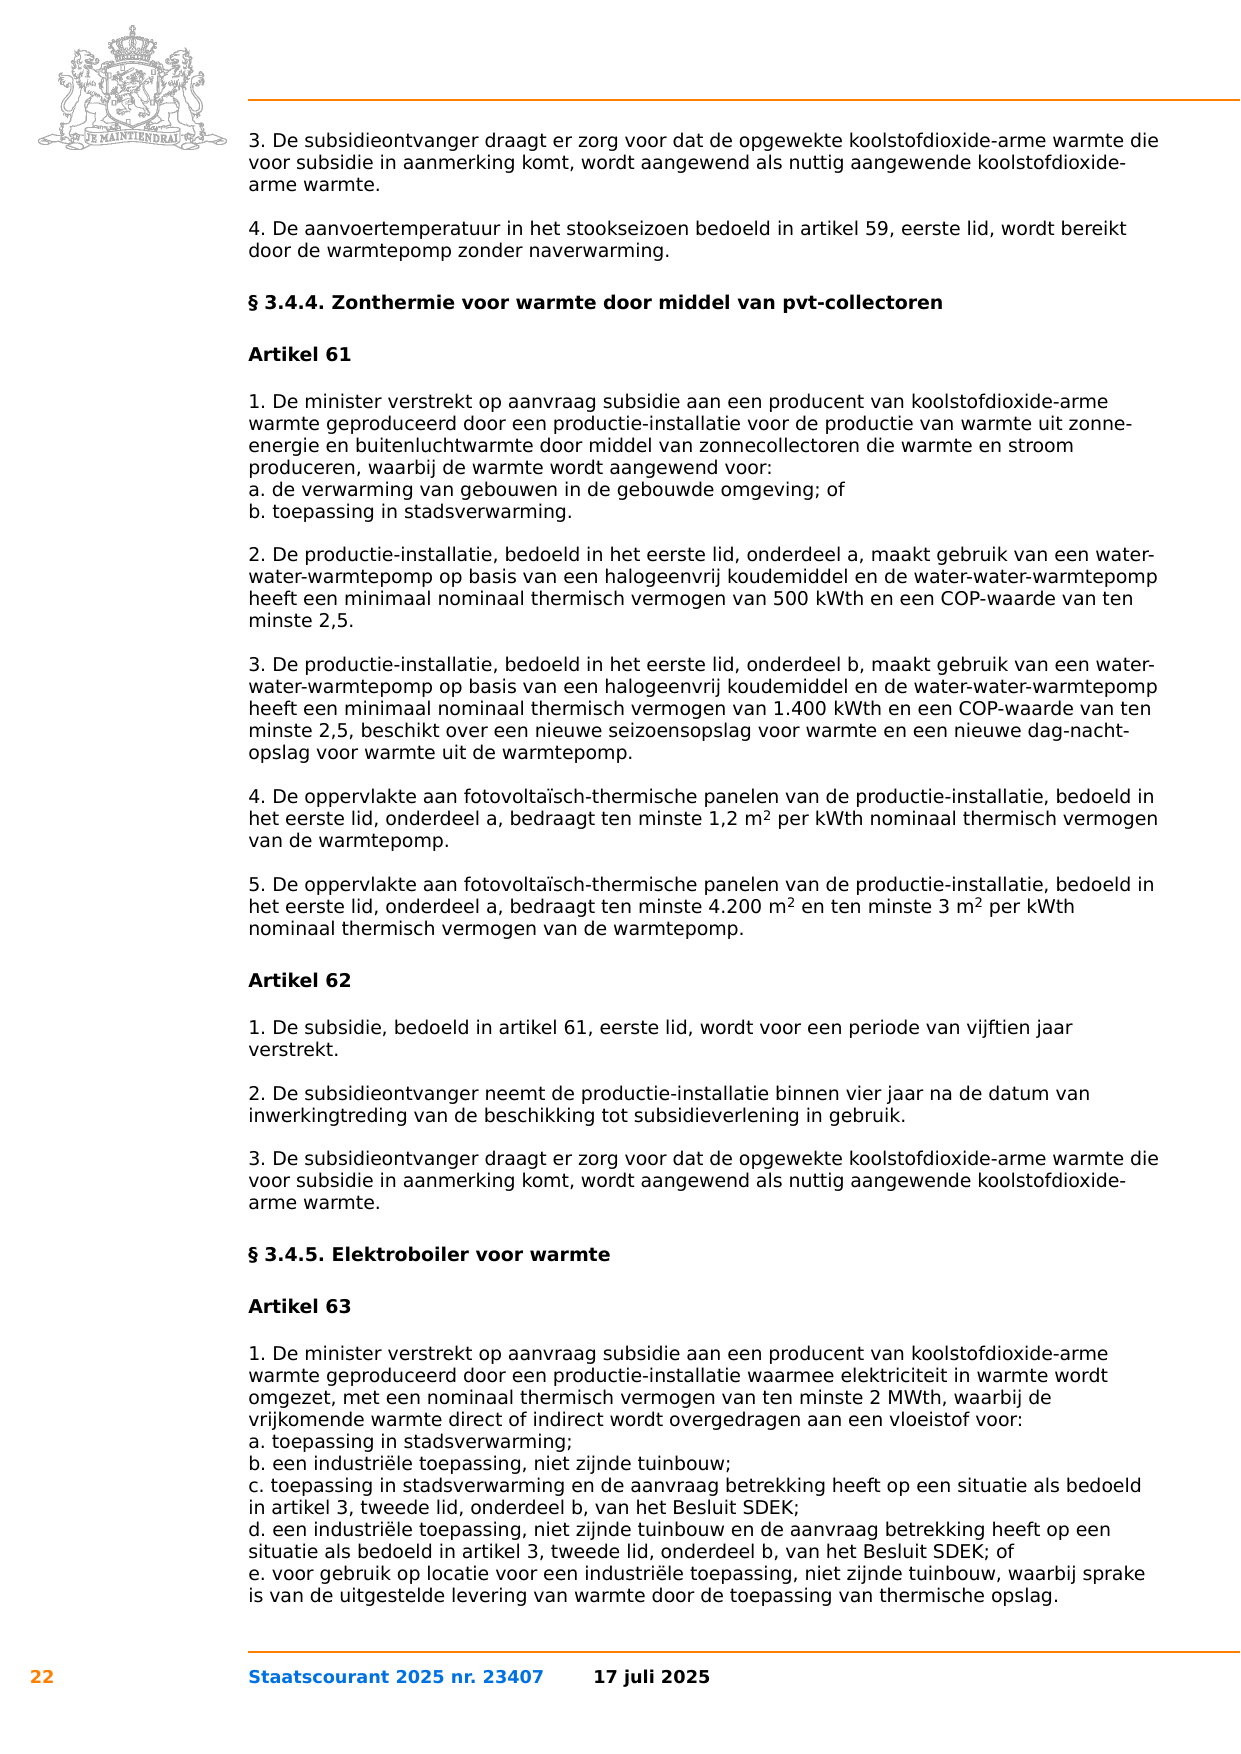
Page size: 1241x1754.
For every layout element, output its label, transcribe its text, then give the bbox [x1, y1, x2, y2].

subtitle Artikel 63 [248, 1296, 1163, 1318]
text 1. De minister verstrekt op aanvraag subsidie aan een producent van koolstofdioxide-arme warmte geproduceerd door een productie-installatie waarmee elektriciteit in warmte wordt omgezet, met een nominaal thermisch vermogen van ten minste 2 MWth, waarbij de vrijkomende warmte direct of indirect wordt overgedragen aan een vloeistof voor: [248, 1343, 1163, 1431]
text 5. De oppervlakte aan fotovoltaïsch-thermische panelen van de productie-installatie, bedoeld in het eerste lid, onderdeel a, bedraagt ten minste 4.200 m2 en ten minste 3 m2 per kWth nominaal thermisch vermogen van de warmtepomp. [248, 874, 1163, 940]
text 4. De oppervlakte aan fotovoltaïsch-thermische panelen van de productie-installatie, bedoeld in het eerste lid, onderdeel a, bedraagt ten minste 1,2 m2 per kWth nominaal thermisch vermogen van de warmtepomp. [248, 786, 1163, 852]
text 1. De subsidie, bedoeld in artikel 61, eerste lid, wordt voor een periode van vijftien jaar verstrekt. [248, 1017, 1163, 1061]
text b. een industriële toepassing, niet zijnde tuinbouw; [248, 1453, 1163, 1475]
text 2. De productie-installatie, bedoeld in het eerste lid, onderdeel a, maakt gebruik van een water-water-warmtepomp op basis van een halogeenvrij koudemiddel en de water-water-warmtepomp heeft een minimaal nominaal thermisch vermogen van 500 kWth en een COP-waarde van ten minste 2,5. [248, 544, 1163, 632]
subtitle Artikel 61 [248, 344, 1163, 366]
subtitle Artikel 62 [248, 970, 1163, 992]
text 2. De subsidieontvanger neemt de productie-installatie binnen vier jaar na de datum van inwerkingtreding van de beschikking tot subsidieverlening in gebruik. [248, 1082, 1163, 1126]
subtitle § 3.4.5. Elektroboiler voor warmte [248, 1244, 1163, 1266]
text c. toepassing in stadsverwarming en de aanvraag betrekking heeft op een situatie als bedoeld in artikel 3, tweede lid, onderdeel b, van het Besluit SDEK; [248, 1475, 1163, 1519]
subtitle § 3.4.4. Zonthermie voor warmte door middel van pvt-collectoren [248, 292, 1163, 314]
text a. de verwarming van gebouwen in de gebouwde omgeving; of [248, 478, 1163, 501]
text 4. De aanvoertemperatuur in het stookseizoen bedoeld in artikel 59, eerste lid, wordt bereikt door de warmtepomp zonder naverwarming. [248, 218, 1163, 262]
text 3. De subsidieontvanger draagt er zorg voor dat de opgewekte koolstofdioxide-arme warmte die voor subsidie in aanmerking komt, wordt aangewend als nuttig aangewende koolstofdioxide-arme warmte. [248, 1148, 1163, 1214]
picture [38, 25, 227, 150]
text d. een industriële toepassing, niet zijnde tuinbouw en de aanvraag betrekking heeft op een situatie als bedoeld in artikel 3, tweede lid, onderdeel b, van het Besluit SDEK; of [248, 1519, 1163, 1563]
text e. voor gebruik op locatie voor een industriële toepassing, niet zijnde tuinbouw, waarbij sprake is van de uitgestelde levering van warmte door de toepassing van thermische opslag. [248, 1563, 1163, 1607]
text b. toepassing in stadsverwarming. [248, 501, 1163, 522]
text a. toepassing in stadsverwarming; [248, 1431, 1163, 1453]
text 1. De minister verstrekt op aanvraag subsidie aan een producent van koolstofdioxide-arme warmte geproduceerd door een productie-installatie voor de productie van warmte uit zonne-energie en buitenluchtwarmte door middel van zonnecollectoren die warmte en stroom produceren, waarbij de warmte wordt aangewend voor: [248, 391, 1163, 478]
text 3. De subsidieontvanger draagt er zorg voor dat de opgewekte koolstofdioxide-arme warmte die voor subsidie in aanmerking komt, wordt aangewend als nuttig aangewende koolstofdioxide-arme warmte. [248, 130, 1163, 196]
text 3. De productie-installatie, bedoeld in het eerste lid, onderdeel b, maakt gebruik van een water-water-warmtepomp op basis van een halogeenvrij koudemiddel en de water-water-warmtepomp heeft een minimaal nominaal thermisch vermogen van 1.400 kWth en een COP-waarde van ten minste 2,5, beschikt over een nieuwe seizoensopslag voor warmte en een nieuwe dag-nacht-opslag voor warmte uit de warmtepomp. [248, 654, 1163, 764]
